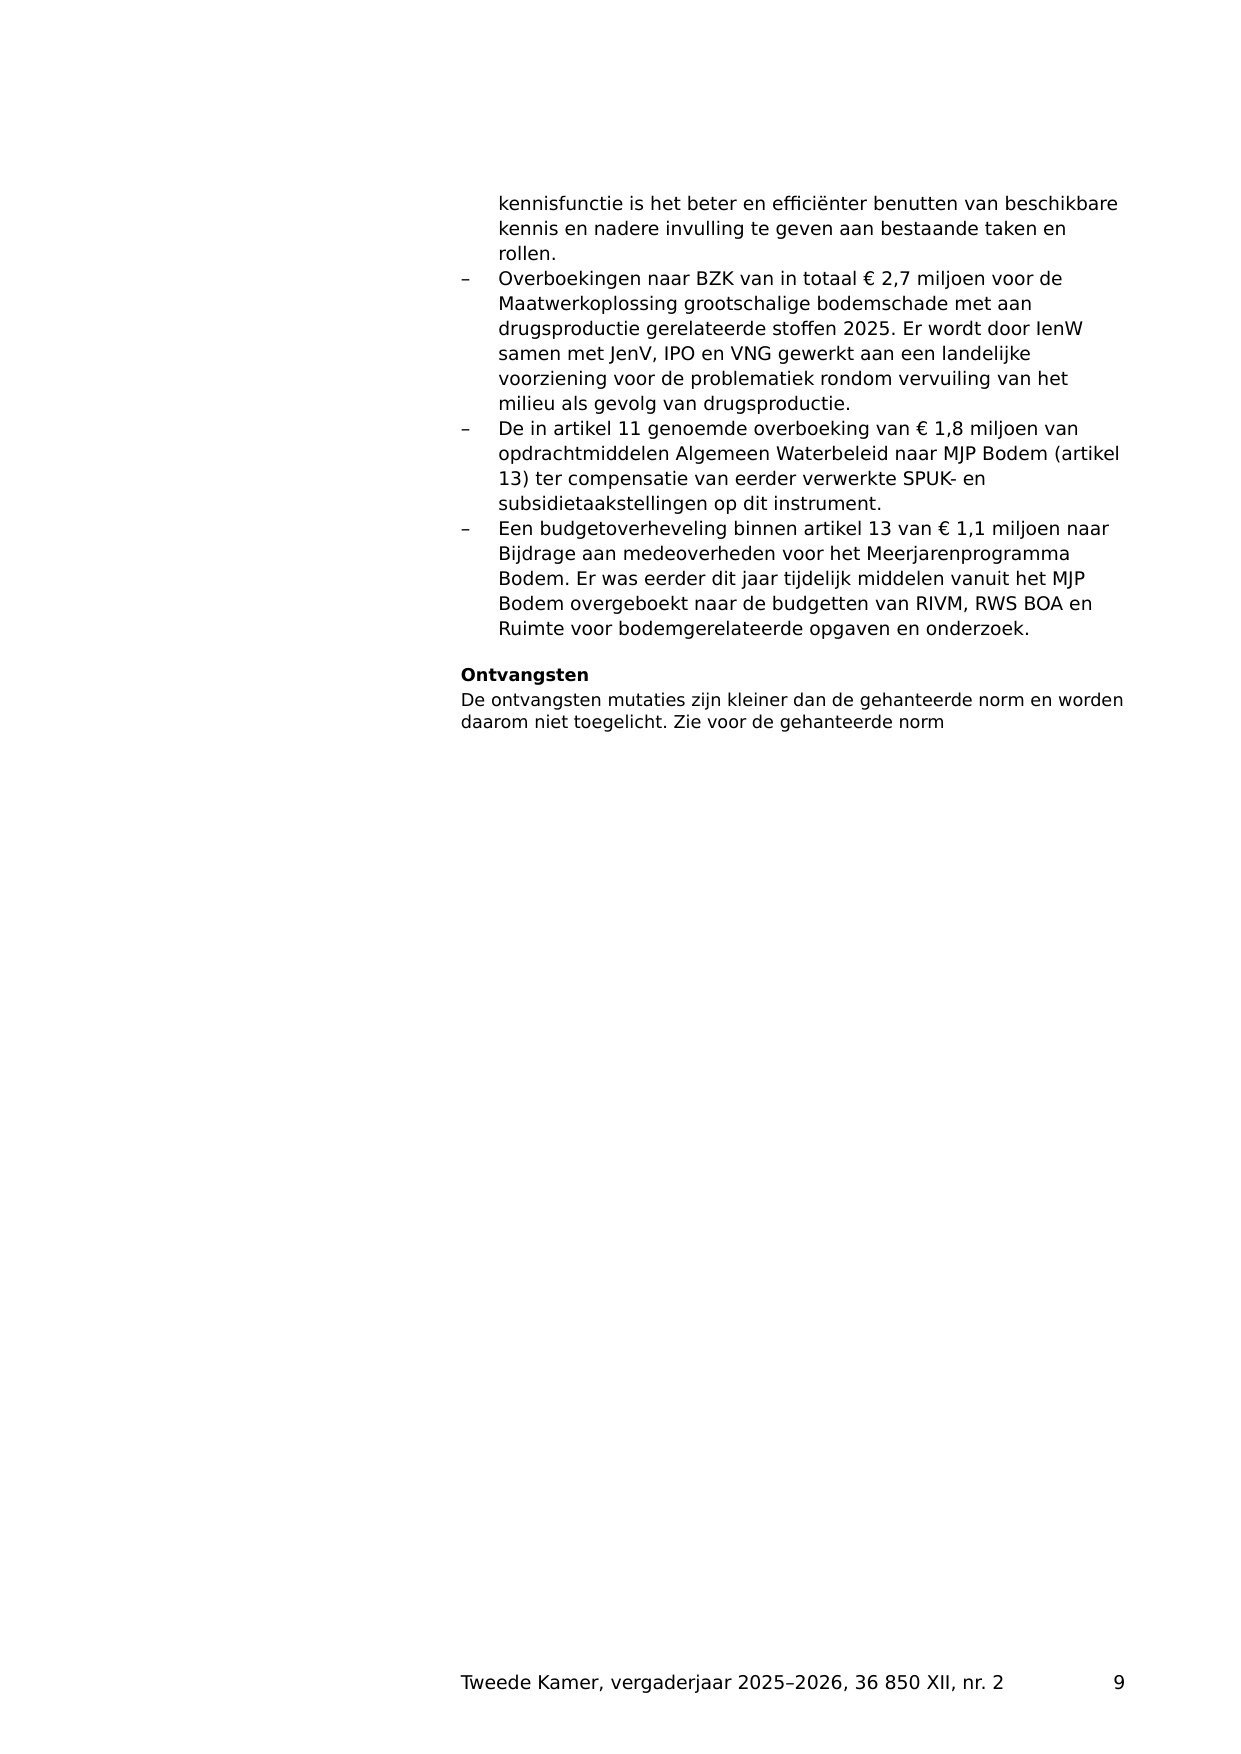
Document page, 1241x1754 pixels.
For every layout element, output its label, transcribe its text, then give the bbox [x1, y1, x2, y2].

list De in artikel 11 genoemde overboeking van € 1,8 miljoen van opdrachtmiddelen Algemeen Waterbeleid naar MJP Bodem (artikel 13) ter compensatie van eerder verwerkte SPUK- en subsidietaakstellingen op dit instrument. [461, 416, 1125, 516]
list kennisfunctie is het beter en efficiënter benutten van beschikbare kennis en nadere invulling te geven aan bestaande taken en rollen. [461, 191, 1125, 266]
text Ontvangsten [461, 663, 1125, 686]
text De ontvangsten mutaties zijn kleiner dan de gehanteerde norm en worden daarom niet toegelicht. Zie voor de gehanteerde norm [461, 688, 1125, 733]
list Overboekingen naar BZK van in totaal € 2,7 miljoen voor de Maatwerkoplossing grootschalige bodemschade met aan drugsproductie gerelateerde stoffen 2025. Er wordt door IenW samen met JenV, IPO en VNG gewerkt aan een landelijke voorziening voor de problematiek rondom vervuiling van het milieu als gevolg van drugsproductie. [461, 266, 1125, 416]
list Een budgetoverheveling binnen artikel 13 van € 1,1 miljoen naar Bijdrage aan medeoverheden voor het Meerjarenprogramma Bodem. Er was eerder dit jaar tijdelijk middelen vanuit het MJP Bodem overgeboekt naar de budgetten van RIVM, RWS BOA en Ruimte voor bodemgerelateerde opgaven en onderzoek. [461, 516, 1125, 641]
